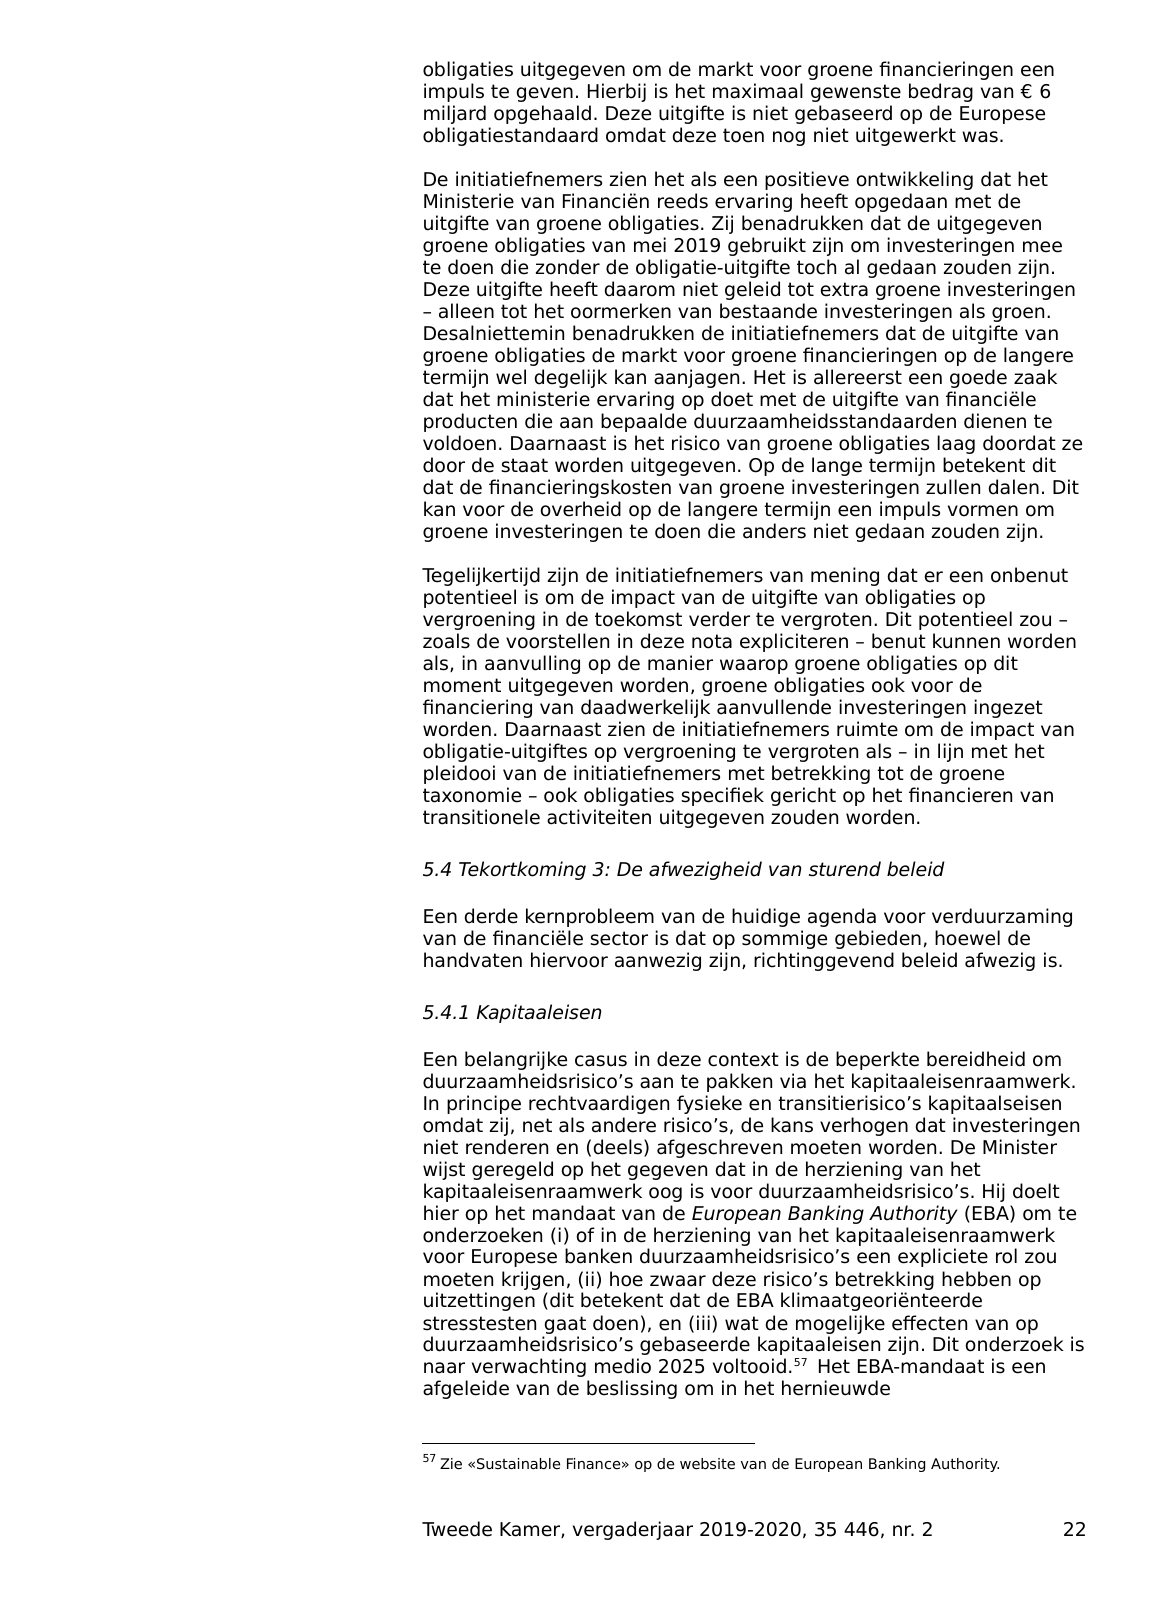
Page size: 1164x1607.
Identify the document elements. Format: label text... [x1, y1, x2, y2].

text Tegelijkertijd zijn de initiatiefnemers van mening dat er een onbenut potentieel is om de impact van de uitgifte van obligaties op vergroening in de toekomst verder te vergroten. Dit potentieel zou – zoals de voorstellen in deze nota expliciteren – benut kunnen worden als, in aanvulling op de manier waarop groene obligaties op dit moment uitgegeven worden, groene obligaties ook voor de financiering van daadwerkelijk aanvullende investeringen ingezet worden. Daarnaast zien de initiatiefnemers ruimte om de impact van obligatie-uitgiftes op vergroening te vergroten als – in lijn met het pleidooi van de initiatiefnemers met betrekking tot de groene taxonomie – ook obligaties specifiek gericht op het financieren van transitionele activiteiten uitgegeven zouden worden. [422, 565, 1087, 829]
text Een belangrijke casus in deze context is de beperkte bereidheid om duurzaamheidsrisico’s aan te pakken via het kapitaaleisenraamwerk. In principe rechtvaardigen fysieke en transitierisico’s kapitaalseisen omdat zij, net als andere risico’s, de kans verhogen dat investeringen niet renderen en (deels) afgeschreven moeten worden. De Minister wijst geregeld op het gegeven dat in de herziening van het kapitaaleisenraamwerk oog is voor duurzaamheidsrisico’s. Hij doelt hier op het mandaat van de European Banking Authority (EBA) om te onderzoeken (i) of in de herziening van het kapitaaleisenraamwerk voor Europese banken duurzaamheidsrisico’s een expliciete rol zou moeten krijgen, (ii) hoe zwaar deze risico’s betrekking hebben op uitzettingen (dit betekent dat de EBA klimaatgeoriënteerde stresstesten gaat doen), en (iii) wat de mogelijke effecten van op duurzaamheidsrisico’s gebaseerde kapitaaleisen zijn. Dit onderzoek is naar verwachting medio 2025 voltooid. Het EBA-mandaat is een afgeleide van de beslissing om in het hernieuwde [422, 1049, 1087, 1400]
text De initiatiefnemers zien het als een positieve ontwikkeling dat het Ministerie van Financiën reeds ervaring heeft opgedaan met de uitgifte van groene obligaties. Zij benadrukken dat de uitgegeven groene obligaties van mei 2019 gebruikt zijn om investeringen mee te doen die zonder de obligatie-uitgifte toch al gedaan zouden zijn. Deze uitgifte heeft daarom niet geleid tot extra groene investeringen – alleen tot het oormerken van bestaande investeringen als groen. Desalniettemin benadrukken de initiatiefnemers dat de uitgifte van groene obligaties de markt voor groene financieringen op de langere termijn wel degelijk kan aanjagen. Het is allereerst een goede zaak dat het ministerie ervaring op doet met de uitgifte van financiële producten die aan bepaalde duurzaamheidsstandaarden dienen te voldoen. Daarnaast is het risico van groene obligaties laag doordat ze door de staat worden uitgegeven. Op de lange termijn betekent dit dat de financieringskosten van groene investeringen zullen dalen. Dit kan voor de overheid op de langere termijn een impuls vormen om groene investeringen te doen die anders niet gedaan zouden zijn. [422, 169, 1087, 543]
subtitle 5.4 Tekortkoming 3: De afwezigheid van sturend beleid [422, 859, 1087, 881]
subtitle 5.4.1 Kapitaaleisen [422, 1002, 1087, 1024]
text Zie «Sustainable Finance» op de website van de European Banking Authority. [422, 1452, 1087, 1474]
text Een derde kernprobleem van de huidige agenda voor verduurzaming van de financiële sector is dat op sommige gebieden, hoewel de handvaten hiervoor aanwezig zijn, richtinggevend beleid afwezig is. [422, 906, 1087, 972]
text obligaties uitgegeven om de markt voor groene financieringen een impuls te geven. Hierbij is het maximaal gewenste bedrag van € 6 miljard opgehaald. Deze uitgifte is niet gebaseerd op de Europese obligatiestandaard omdat deze toen nog niet uitgewerkt was. [422, 59, 1087, 147]
